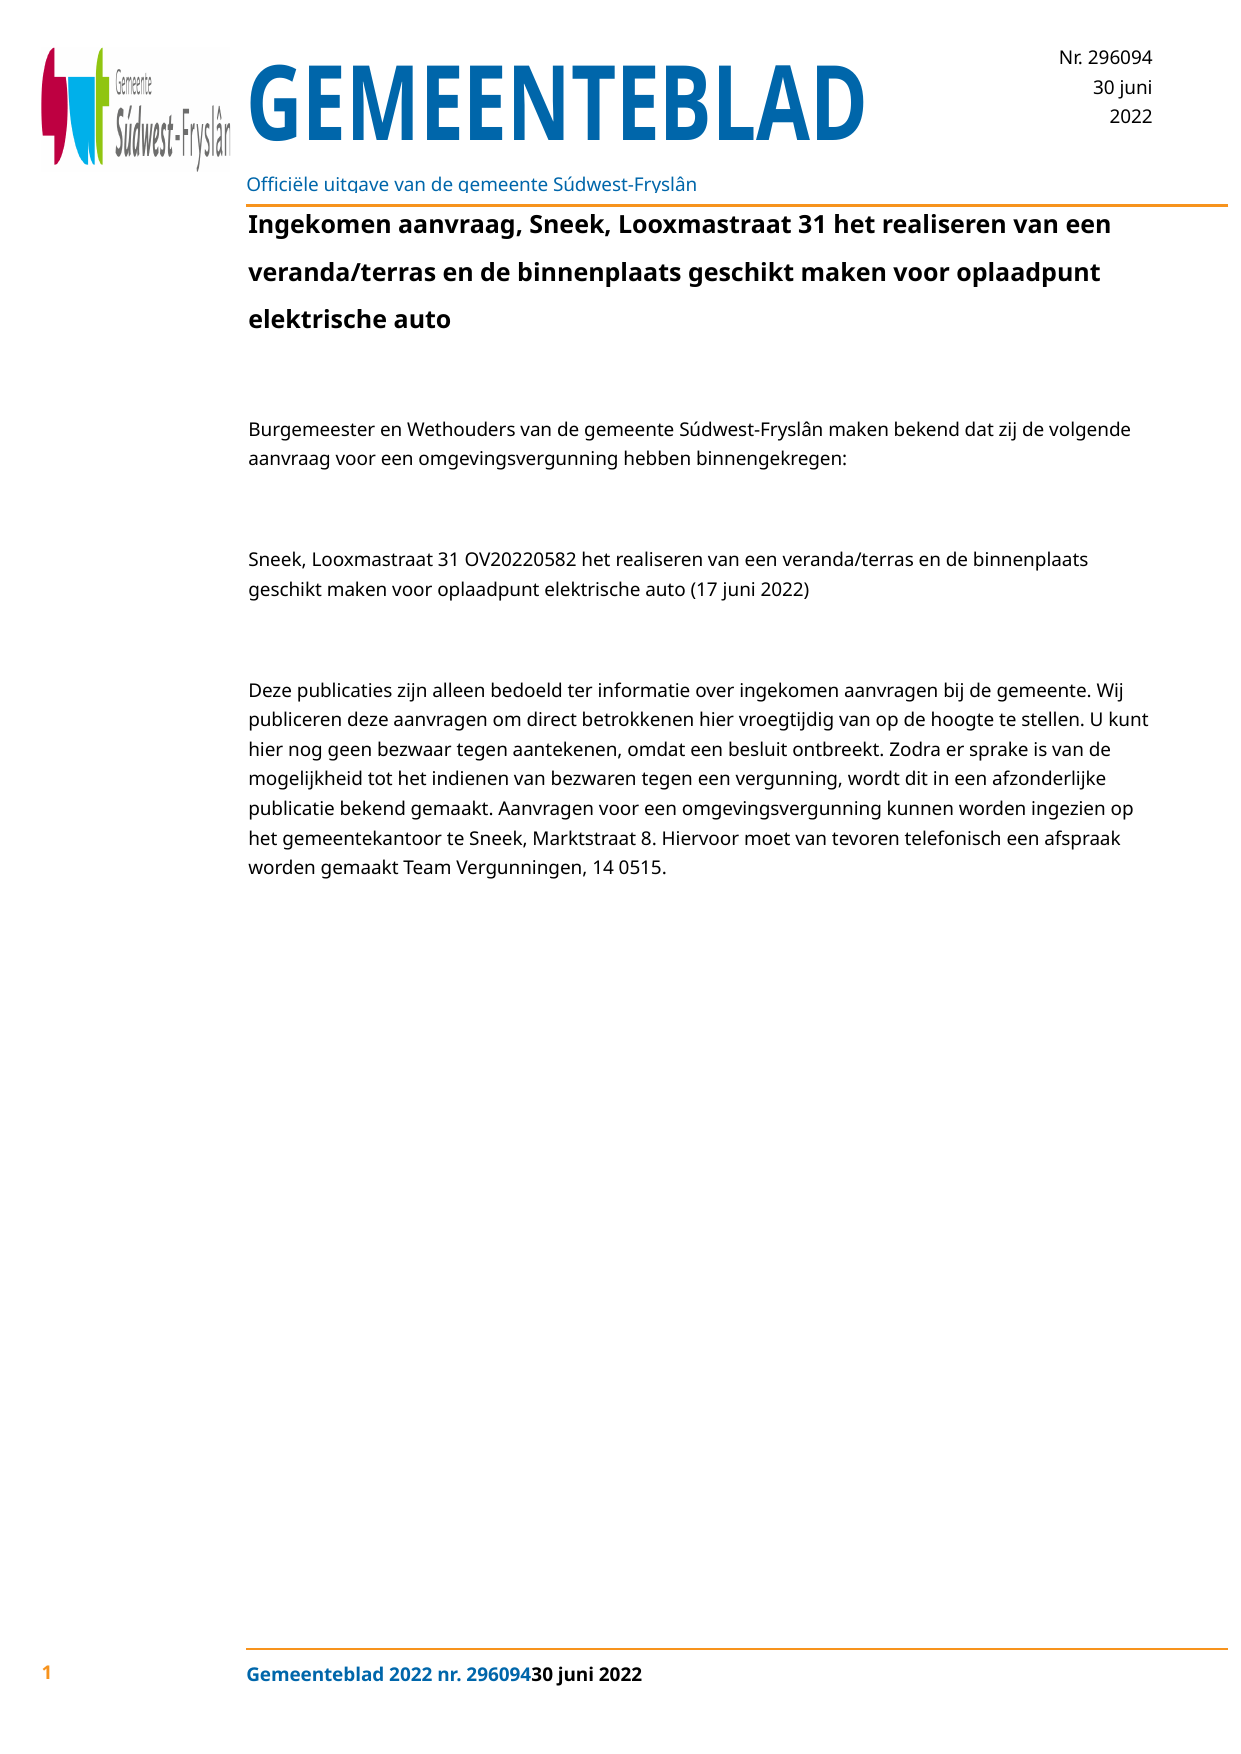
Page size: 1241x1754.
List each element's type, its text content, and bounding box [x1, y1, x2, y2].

picture [41, 47, 231, 172]
text Burgemeester en Wethouders van de gemeente Súdwest-Fryslân maken bekend dat zij de volgende aanvraag voor een omgevingsvergunning hebben binnengekregen: [248, 416, 1152, 471]
text Deze publicaties zijn alleen bedoeld ter informatie over ingekomen aanvragen bij de gemeente. Wij publiceren deze aanvragen om direct betrokkenen hier vroegtijdig van op de hoogte te stellen. U kunt hier nog geen bezwaar tegen aantekenen, omdat een besluit ontbreekt. Zodra er sprake is van de mogelijkheid tot het indienen van bezwaren tegen een vergunning, wordt dit in een afzonderlijke publicatie bekend gemaakt. Aanvragen voor een omgevingsvergunning kunnen worden ingezien op het gemeentekantoor te Sneek, Marktstraat 8. Hiervoor moet van tevoren telefonisch een afspraak worden gemaakt Team Vergunningen, 14 0515. [248, 677, 1152, 880]
text Ingekomen aanvraag, Sneek, Looxmastraat 31 het realiseren van een veranda/terras en de binnenplaats geschikt maken voor oplaadpunt elektrische auto [248, 207, 1152, 336]
text Sneek, Looxmastraat 31 OV20220582 het realiseren van een veranda/terras en de binnenplaats geschikt maken voor oplaadpunt elektrische auto (17 juni 2022) [248, 546, 1152, 602]
